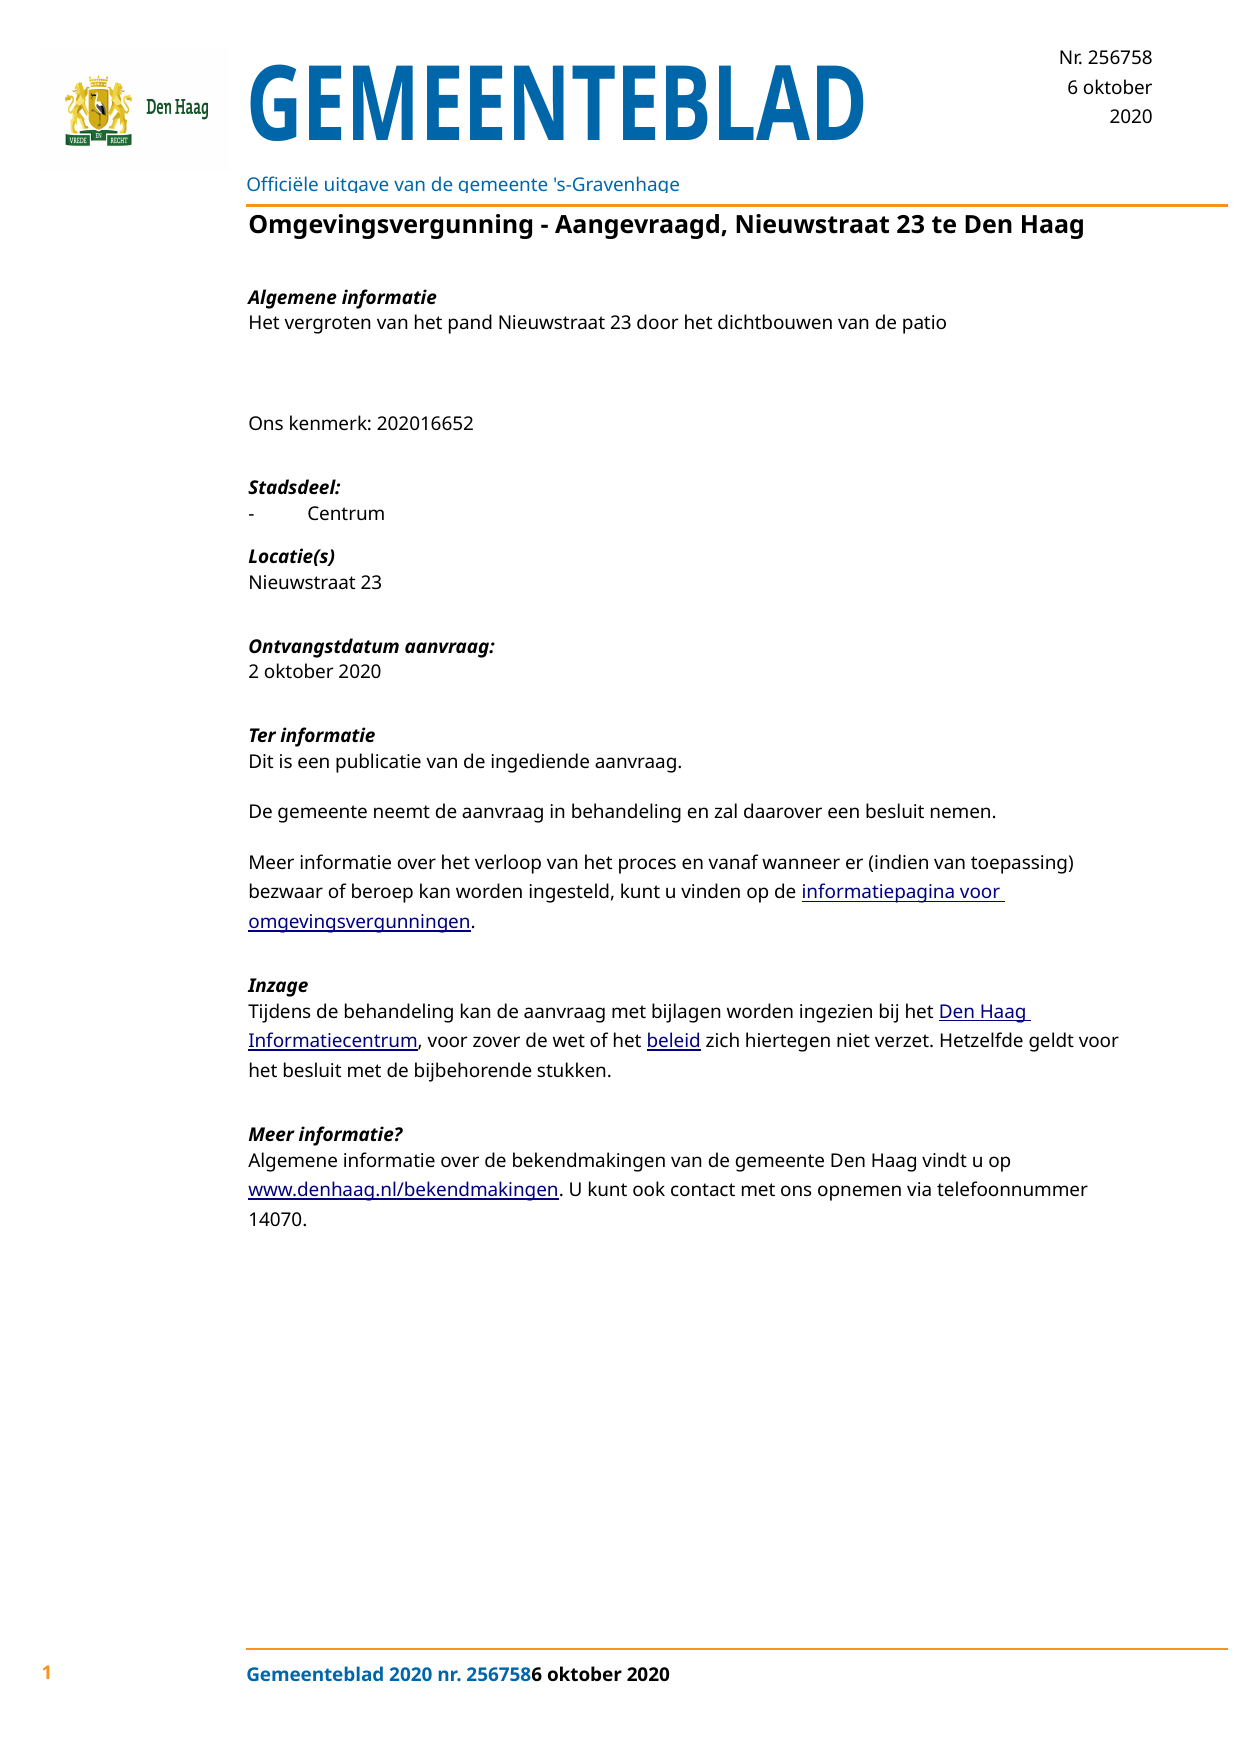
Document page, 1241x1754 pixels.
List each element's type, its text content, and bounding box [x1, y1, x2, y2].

text 2 oktober 2020 [248, 659, 1152, 684]
text Algemene informatie over de bekendmakingen van de gemeente Den Haag vindt u op www.denhaag.nl/bekendmakingen. U kunt ook contact met ons opnemen via telefoonnummer 14070. [248, 1147, 1152, 1232]
text Meer informatie over het verloop van het proces en vanaf wanneer er (indien van toepassing) bezwaar of beroep kan worden ingesteld, kunt u vinden op de informatiepagina voor omgevingsvergunningen. [248, 849, 1152, 934]
list Centrum [248, 500, 1152, 526]
text Locatie(s) [248, 543, 1152, 569]
picture [41, 47, 231, 172]
text Meer informatie? [248, 1121, 1152, 1147]
text Stadsdeel: [248, 474, 1152, 500]
text Dit is een publicatie van de ingediende aanvraag. [248, 748, 1152, 774]
text Ter informatie [248, 723, 1152, 748]
text Inzage [248, 972, 1152, 998]
text Algemene informatie [248, 284, 1152, 309]
text Tijdens de behandeling kan de aanvraag met bijlagen worden ingezien bij het Den Haag Informatiecentrum, voor zover de wet of het beleid zich hiertegen niet verzet. Hetzelfde geldt voor het besluit met de bijbehorende stukken. [248, 998, 1152, 1083]
text Omgevingsvergunning - Aangevraagd, Nieuwstraat 23 te Den Haag [248, 207, 1152, 241]
text Nieuwstraat 23 [248, 569, 1152, 595]
text Ons kenmerk: 202016652 [248, 410, 1152, 436]
text De gemeente neemt de aanvraag in behandeling en zal daarover een besluit nemen. [248, 799, 1152, 824]
text Ontvangstdatum aanvraag: [248, 633, 1152, 659]
text Het vergroten van het pand Nieuwstraat 23 door het dichtbouwen van de patio [248, 309, 1152, 335]
